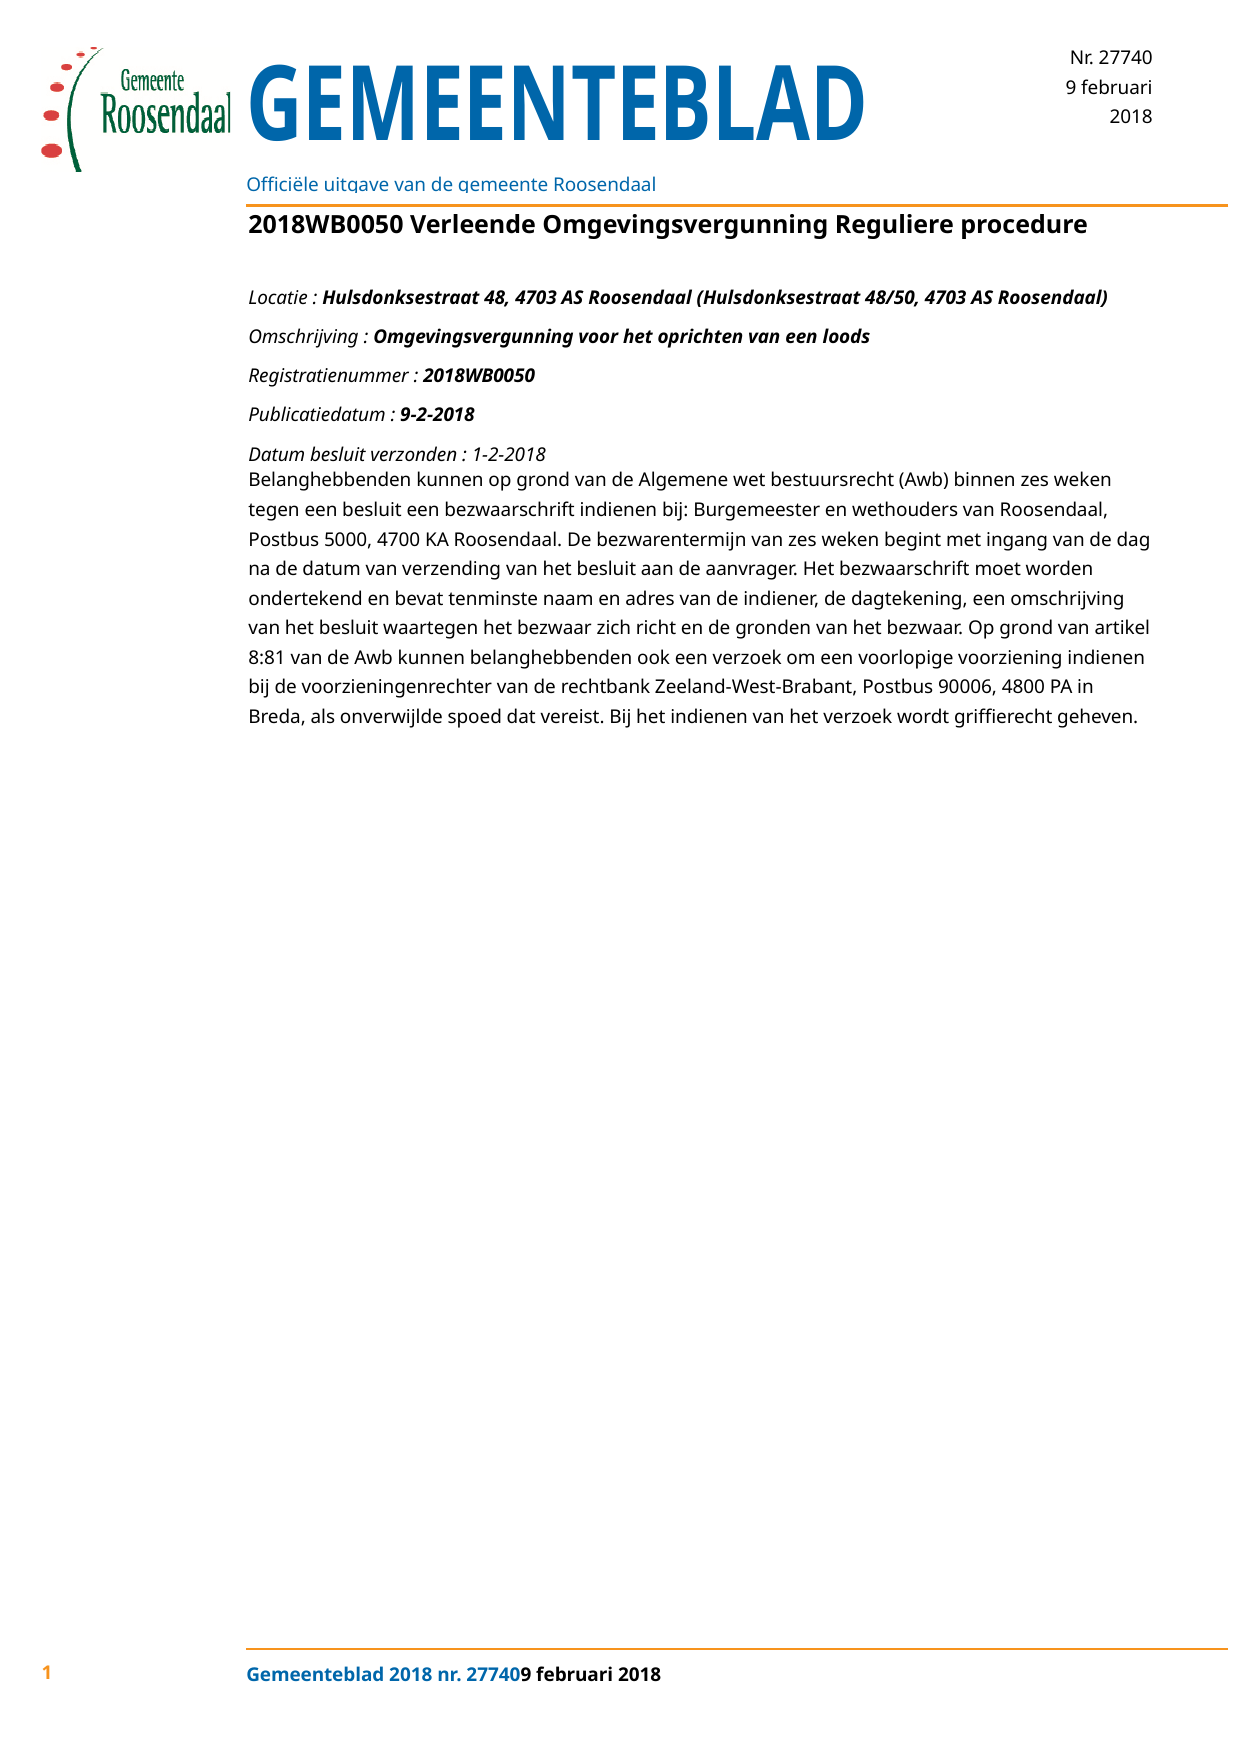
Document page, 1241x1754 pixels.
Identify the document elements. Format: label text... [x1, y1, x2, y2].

picture [41, 47, 231, 172]
text Omschrijving : Omgevingsvergunning voor het oprichten van een loods [248, 323, 1152, 349]
text 2018WB0050 Verleende Omgevingsvergunning Reguliere procedure [248, 207, 1152, 241]
text Datum besluit verzonden : 1-2-2018 [248, 441, 1152, 467]
text Publicatiedatum : 9-2-2018 [248, 402, 1152, 427]
text Registratienummer : 2018WB0050 [248, 362, 1152, 388]
text Belanghebbenden kunnen op grond van de Algemene wet bestuursrecht (Awb) binnen zes weken tegen een besluit een bezwaarschrift indienen bij: Burgemeester en wethouders van Roosendaal, Postbus 5000, 4700 KA Roosendaal. De bezwarentermijn van zes weken begint met ingang van de dag na de datum van verzending van het besluit aan de aanvrager. Het bezwaarschrift moet worden ondertekend en bevat tenminste naam en adres van de indiener, de dagtekening, een omschrijving van het besluit waartegen het bezwaar zich richt en de gronden van het bezwaar. Op grond van artikel 8:81 van de Awb kunnen belanghebbenden ook een verzoek om een voorlopige voorziening indienen bij de voorzieningenrechter van de rechtbank Zeeland-West-Brabant, Postbus 90006, 4800 PA in Breda, als onverwijlde spoed dat vereist. Bij het indienen van het verzoek wordt griffierecht geheven. [248, 467, 1152, 729]
text Locatie : Hulsdonksestraat 48, 4703 AS Roosendaal (Hulsdonksestraat 48/50, 4703 AS Roosendaal) [248, 284, 1152, 309]
